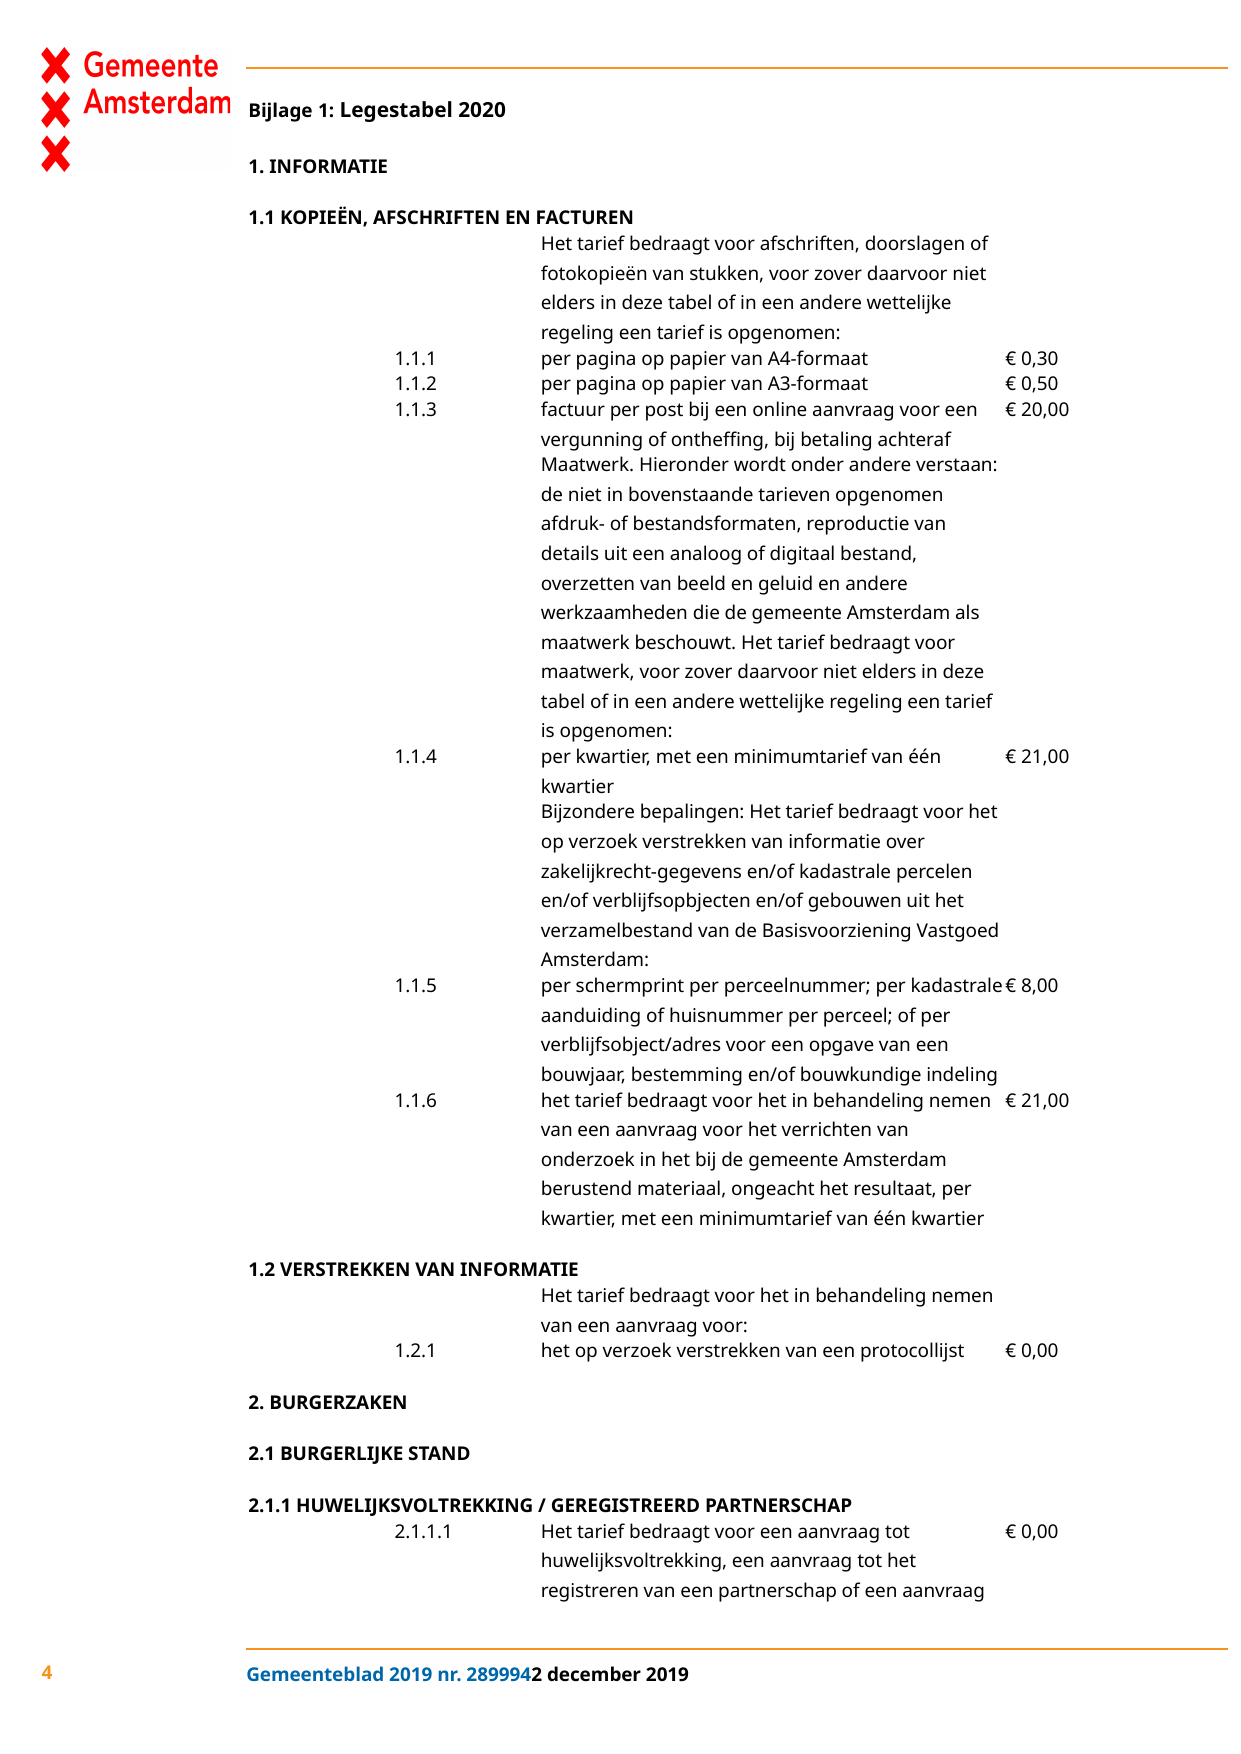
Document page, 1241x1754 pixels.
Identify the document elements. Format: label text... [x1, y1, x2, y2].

table_cell Het tarief bedraagt voor een aanvraag tot huwelijksvoltrekking, een aanvraag tot het registreren van een partnerschap of een aanvraag [541, 1518, 1005, 1603]
table_cell [541, 179, 1005, 204]
table_cell [248, 179, 394, 204]
table_cell [248, 1415, 394, 1441]
table_cell [248, 1338, 394, 1363]
table_cell Het tarief bedraagt voor afschriften, doorslagen of fotokopieën van stukken, voor zover daarvoor niet elders in deze tabel of in een andere wettelijke regeling een tarief is opgenomen: [541, 230, 1005, 345]
table_cell € 0,50 [1005, 370, 1152, 396]
table_cell 1.1.4 [394, 744, 541, 799]
table_cell [1005, 205, 1152, 230]
table_cell [248, 973, 394, 1087]
table_cell [248, 345, 394, 370]
table_cell [248, 744, 394, 799]
table_cell 1.1.1 [394, 345, 541, 370]
table_cell per kwartier, met een minimumtarief van één kwartier [541, 744, 1005, 799]
table_cell [248, 1364, 394, 1389]
table_cell € 0,00 [1005, 1338, 1152, 1363]
table_cell [248, 1466, 394, 1492]
table_cell [248, 396, 394, 451]
table_cell € 20,00 [1005, 396, 1152, 451]
table_cell [248, 1087, 394, 1231]
table_cell [1005, 1283, 1152, 1338]
table_cell [541, 1415, 1005, 1441]
table_cell [1005, 1466, 1152, 1492]
table_cell 1.2 VERSTREKKEN VAN INFORMATIE [248, 1257, 1005, 1282]
table_cell 1.2.1 [394, 1338, 541, 1363]
table_cell [248, 1518, 394, 1603]
table_cell [394, 1466, 541, 1492]
table_cell [541, 1364, 1005, 1389]
table_cell [394, 1364, 541, 1389]
table_cell 1.1 KOPIEËN, AFSCHRIFTEN EN FACTUREN [248, 205, 1005, 230]
table_cell [394, 1231, 541, 1257]
table_cell [248, 230, 394, 345]
table_cell [394, 230, 541, 345]
table_cell [1005, 1257, 1152, 1282]
table_cell [248, 1283, 394, 1338]
table_cell Maatwerk. Hieronder wordt onder andere verstaan: de niet in bovenstaande tarieven opgenomen afdruk- of bestandsformaten, reproductie van details uit een analoog of digitaal bestand, overzetten van beeld en geluid en andere werkzaamheden die de gemeente Amsterdam als maatwerk beschouwt. Het tarief bedraagt voor maatwerk, voor zover daarvoor niet elders in deze tabel of in een andere wettelijke regeling een tarief is opgenomen: [541, 451, 1005, 743]
table_cell Bijzondere bepalingen: Het tarief bedraagt voor het op verzoek verstrekken van informatie over zakelijkrecht-gegevens en/of kadastrale percelen en/of verblijfsopbjecten en/of gebouwen uit het verzamelbestand van de Basisvoorziening Vastgoed Amsterdam: [541, 799, 1005, 972]
table_cell 1.1.5 [394, 973, 541, 1087]
table_cell het op verzoek verstrekken van een protocollijst [541, 1338, 1005, 1363]
text Bijlage 1: Legestabel 2020 [248, 95, 1152, 123]
table_cell [248, 451, 394, 743]
table_cell [1005, 1441, 1152, 1466]
table_cell het tarief bedraagt voor het in behandeling nemen van een aanvraag voor het verrichten van onderzoek in het bij de gemeente Amsterdam berustend materiaal, ongeacht het resultaat, per kwartier, met een minimumtarief van één kwartier [541, 1087, 1005, 1231]
table_cell per schermprint per perceelnummer; per kadastrale aanduiding of huisnummer per perceel; of per verblijfsobject/adres voor een opgave van een bouwjaar, bestemming en/of bouwkundige indeling [541, 973, 1005, 1087]
table_cell € 8,00 [1005, 973, 1152, 1087]
table_cell 2. BURGERZAKEN [248, 1389, 1005, 1415]
table_cell € 21,00 [1005, 1087, 1152, 1231]
table_cell 1.1.6 [394, 1087, 541, 1231]
table_cell [541, 1231, 1005, 1257]
table_cell € 0,00 [1005, 1518, 1152, 1603]
table_cell factuur per post bij een online aanvraag voor een vergunning of ontheffing, bij betaling achteraf [541, 396, 1005, 451]
table_cell [1005, 1492, 1152, 1518]
table_cell per pagina op papier van A3-formaat [541, 370, 1005, 396]
table_cell [1005, 1364, 1152, 1389]
table_header 1. INFORMATIE [248, 153, 1005, 179]
table_cell [394, 1283, 541, 1338]
table_cell € 21,00 [1005, 744, 1152, 799]
table_cell 1.1.2 [394, 370, 541, 396]
table_cell 2.1.1.1 [394, 1518, 541, 1603]
table_cell [394, 451, 541, 743]
table_cell [1005, 1389, 1152, 1415]
table_cell [1005, 799, 1152, 972]
table_cell € 0,30 [1005, 345, 1152, 370]
table_cell [394, 179, 541, 204]
table_cell [248, 1231, 394, 1257]
table_header [1005, 153, 1152, 179]
table_cell [1005, 230, 1152, 345]
table_cell 2.1.1 HUWELIJKSVOLTREKKING / GEREGISTREERD PARTNERSCHAP [248, 1492, 1005, 1518]
table_cell 2.1 BURGERLIJKE STAND [248, 1441, 1005, 1466]
table_cell [248, 799, 394, 972]
table_cell 1.1.3 [394, 396, 541, 451]
table_cell [248, 370, 394, 396]
table_cell [1005, 1231, 1152, 1257]
table_cell per pagina op papier van A4-formaat [541, 345, 1005, 370]
table_cell [394, 1415, 541, 1441]
table_cell [1005, 451, 1152, 743]
table_cell [1005, 1415, 1152, 1441]
table_cell [541, 1466, 1005, 1492]
table_cell Het tarief bedraagt voor het in behandeling nemen van een aanvraag voor: [541, 1283, 1005, 1338]
table_cell [1005, 179, 1152, 204]
table_cell [394, 799, 541, 972]
picture [41, 47, 231, 172]
